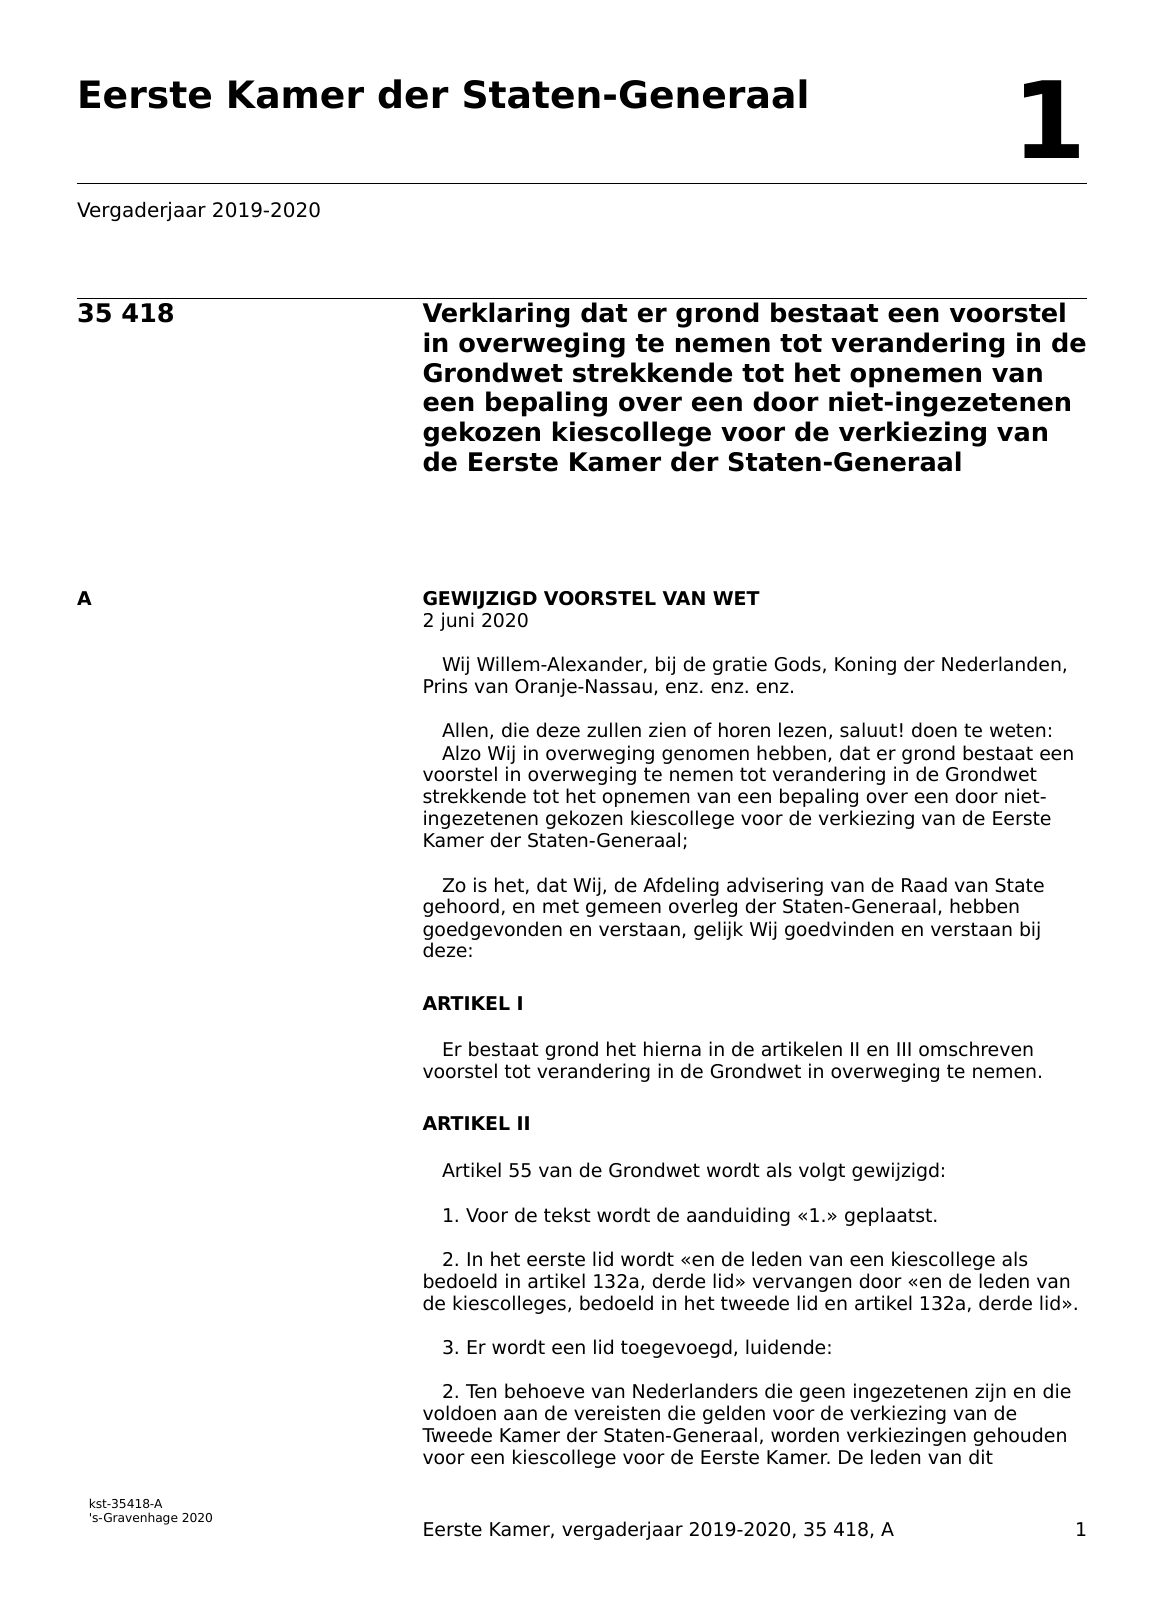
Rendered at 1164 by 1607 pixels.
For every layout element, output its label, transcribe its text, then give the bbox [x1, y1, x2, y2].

text Zo is het, dat Wij, de Afdeling advisering van de Raad van State gehoord, en met gemeen overleg der Staten-Generaal, hebben goedgevonden en verstaan, gelijk Wij goedvinden en verstaan bij deze: [422, 874, 1087, 962]
text 's-Gravenhage 2020 [88, 1511, 323, 1525]
text 3. Er wordt een lid toegevoegd, luidende: [422, 1337, 1087, 1359]
subtitle ARTIKEL I [422, 992, 1087, 1014]
table_header 1 [886, 59, 1087, 183]
subtitle A GEWIJZIGD VOORSTEL VAN WET [77, 588, 1087, 610]
subtitle ARTIKEL II [422, 1113, 1087, 1135]
text kst-35418-A [88, 1497, 323, 1511]
text Wij Willem-Alexander, bij de gratie Gods, Koning der Nederlanden, Prins van Oranje-Nassau, enz. enz. enz. [422, 654, 1087, 698]
text 2. Ten behoeve van Nederlanders die geen ingezetenen zijn en die voldoen aan de vereisten die gelden voor de verkiezing van de Tweede Kamer der Staten-Generaal, worden verkiezingen gehouden voor een kiescollege voor de Eerste Kamer. De leden van dit [422, 1381, 1087, 1469]
text 2. In het eerste lid wordt «en de leden van een kiescollege als bedoeld in artikel 132a, derde lid» vervangen door «en de leden van de kiescolleges, bedoeld in het tweede lid en artikel 132a, derde lid». [422, 1249, 1087, 1314]
text 2 juni 2020 [422, 610, 1087, 632]
table_header Eerste Kamer der Staten-Generaal [77, 59, 886, 183]
text 1. Voor de tekst wordt de aanduiding «1.» geplaatst. [422, 1204, 1087, 1226]
text Allen, die deze zullen zien of horen lezen, saluut! doen te weten: [422, 720, 1087, 742]
table_cell Vergaderjaar 2019-2020 [77, 184, 1087, 298]
text Er bestaat grond het hierna in de artikelen II en III omschreven voorstel tot verandering in de Grondwet in overweging te nemen. [422, 1039, 1087, 1083]
subtitle 35 418 Verklaring dat er grond bestaat een voorstel in overweging te nemen tot verandering in de Grondwet strekkende tot het opnemen van een bepaling over een door niet-ingezetenen gekozen kiescollege voor de verkiezing van de Eerste Kamer der Staten-Generaal [77, 299, 1087, 477]
text Alzo Wij in overweging genomen hebben, dat er grond bestaat een voorstel in overweging te nemen tot verandering in de Grondwet strekkende tot het opnemen van een bepaling over een door niet-ingezetenen gekozen kiescollege voor de verkiezing van de Eerste Kamer der Staten-Generaal; [422, 742, 1087, 852]
text Artikel 55 van de Grondwet wordt als volgt gewijzigd: [422, 1160, 1087, 1182]
